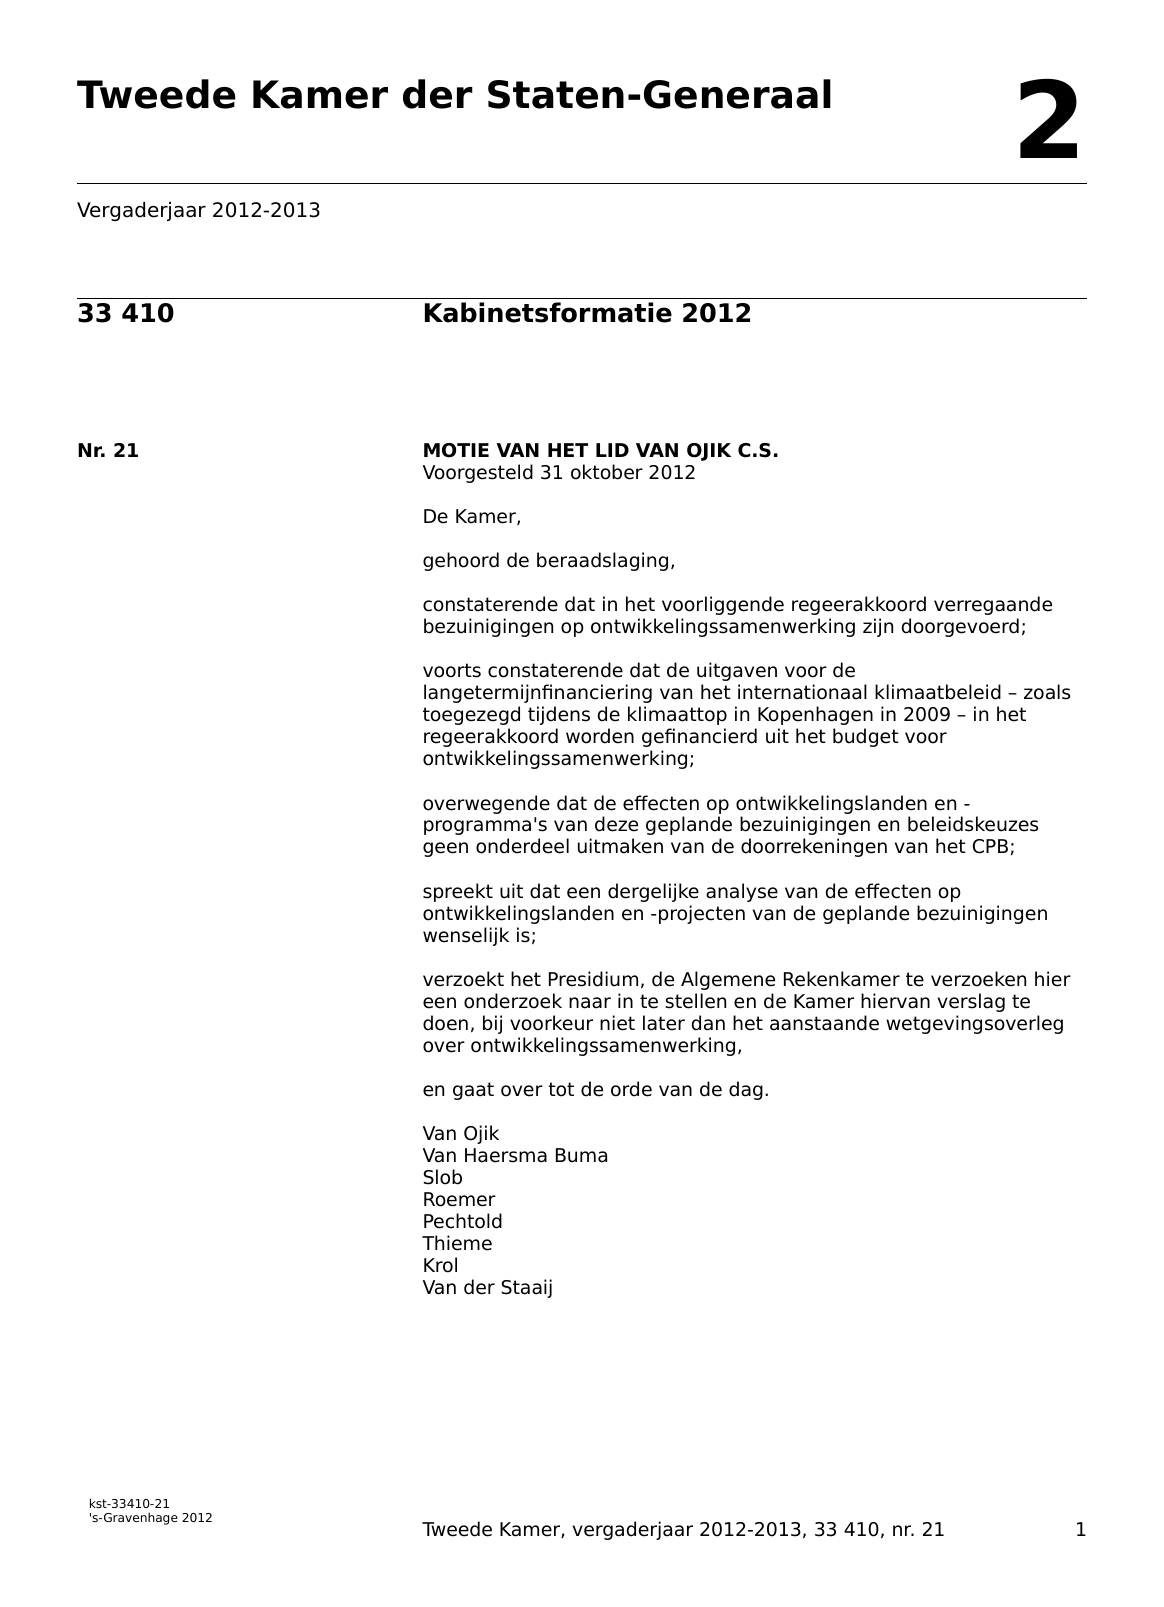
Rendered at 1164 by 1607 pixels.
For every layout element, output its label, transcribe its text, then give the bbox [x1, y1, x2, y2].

text en gaat over tot de orde van de dag. [422, 1079, 1087, 1101]
text Thieme [422, 1233, 1087, 1255]
text Van Ojik [422, 1123, 1087, 1145]
subtitle Nr. 21 MOTIE VAN HET LID VAN OJIK C.S. [77, 440, 1087, 462]
text verzoekt het Presidium, de Algemene Rekenkamer te verzoeken hier een onderzoek naar in te stellen en de Kamer hiervan verslag te doen, bij voorkeur niet later dan het aanstaande wetgevingsoverleg over ontwikkelingssamenwerking, [422, 969, 1087, 1057]
text gehoord de beraadslaging, [422, 550, 1087, 572]
text 's-Gravenhage 2012 [88, 1511, 323, 1525]
table_cell Vergaderjaar 2012-2013 [77, 184, 1087, 298]
text Slob [422, 1167, 1087, 1189]
text kst-33410-21 [88, 1497, 323, 1511]
text voorts constaterende dat de uitgaven voor de langetermijnfinanciering van het internationaal klimaatbeleid – zoals toegezegd tijdens de klimaattop in Kopenhagen in 2009 – in het regeerakkoord worden gefinancierd uit het budget voor ontwikkelingssamenwerking; [422, 660, 1087, 770]
text Van der Staaij [422, 1277, 1087, 1299]
subtitle 33 410 Kabinetsformatie 2012 [77, 299, 1087, 329]
table_header Tweede Kamer der Staten-Generaal [77, 59, 886, 183]
text overwegende dat de effecten op ontwikkelingslanden en -programma's van deze geplande bezuinigingen en beleidskeuzes geen onderdeel uitmaken van de doorrekeningen van het CPB; [422, 792, 1087, 858]
text Roemer [422, 1189, 1087, 1211]
text Pechtold [422, 1211, 1087, 1233]
text constaterende dat in het voorliggende regeerakkoord verregaande bezuinigingen op ontwikkelingssamenwerking zijn doorgevoerd; [422, 594, 1087, 638]
table_header 2 [886, 59, 1087, 183]
text Voorgesteld 31 oktober 2012 [422, 462, 1087, 484]
text Krol [422, 1255, 1087, 1277]
text spreekt uit dat een dergelijke analyse van de effecten op ontwikkelingslanden en -projecten van de geplande bezuinigingen wenselijk is; [422, 881, 1087, 946]
text Van Haersma Buma [422, 1145, 1087, 1167]
text De Kamer, [422, 506, 1087, 528]
